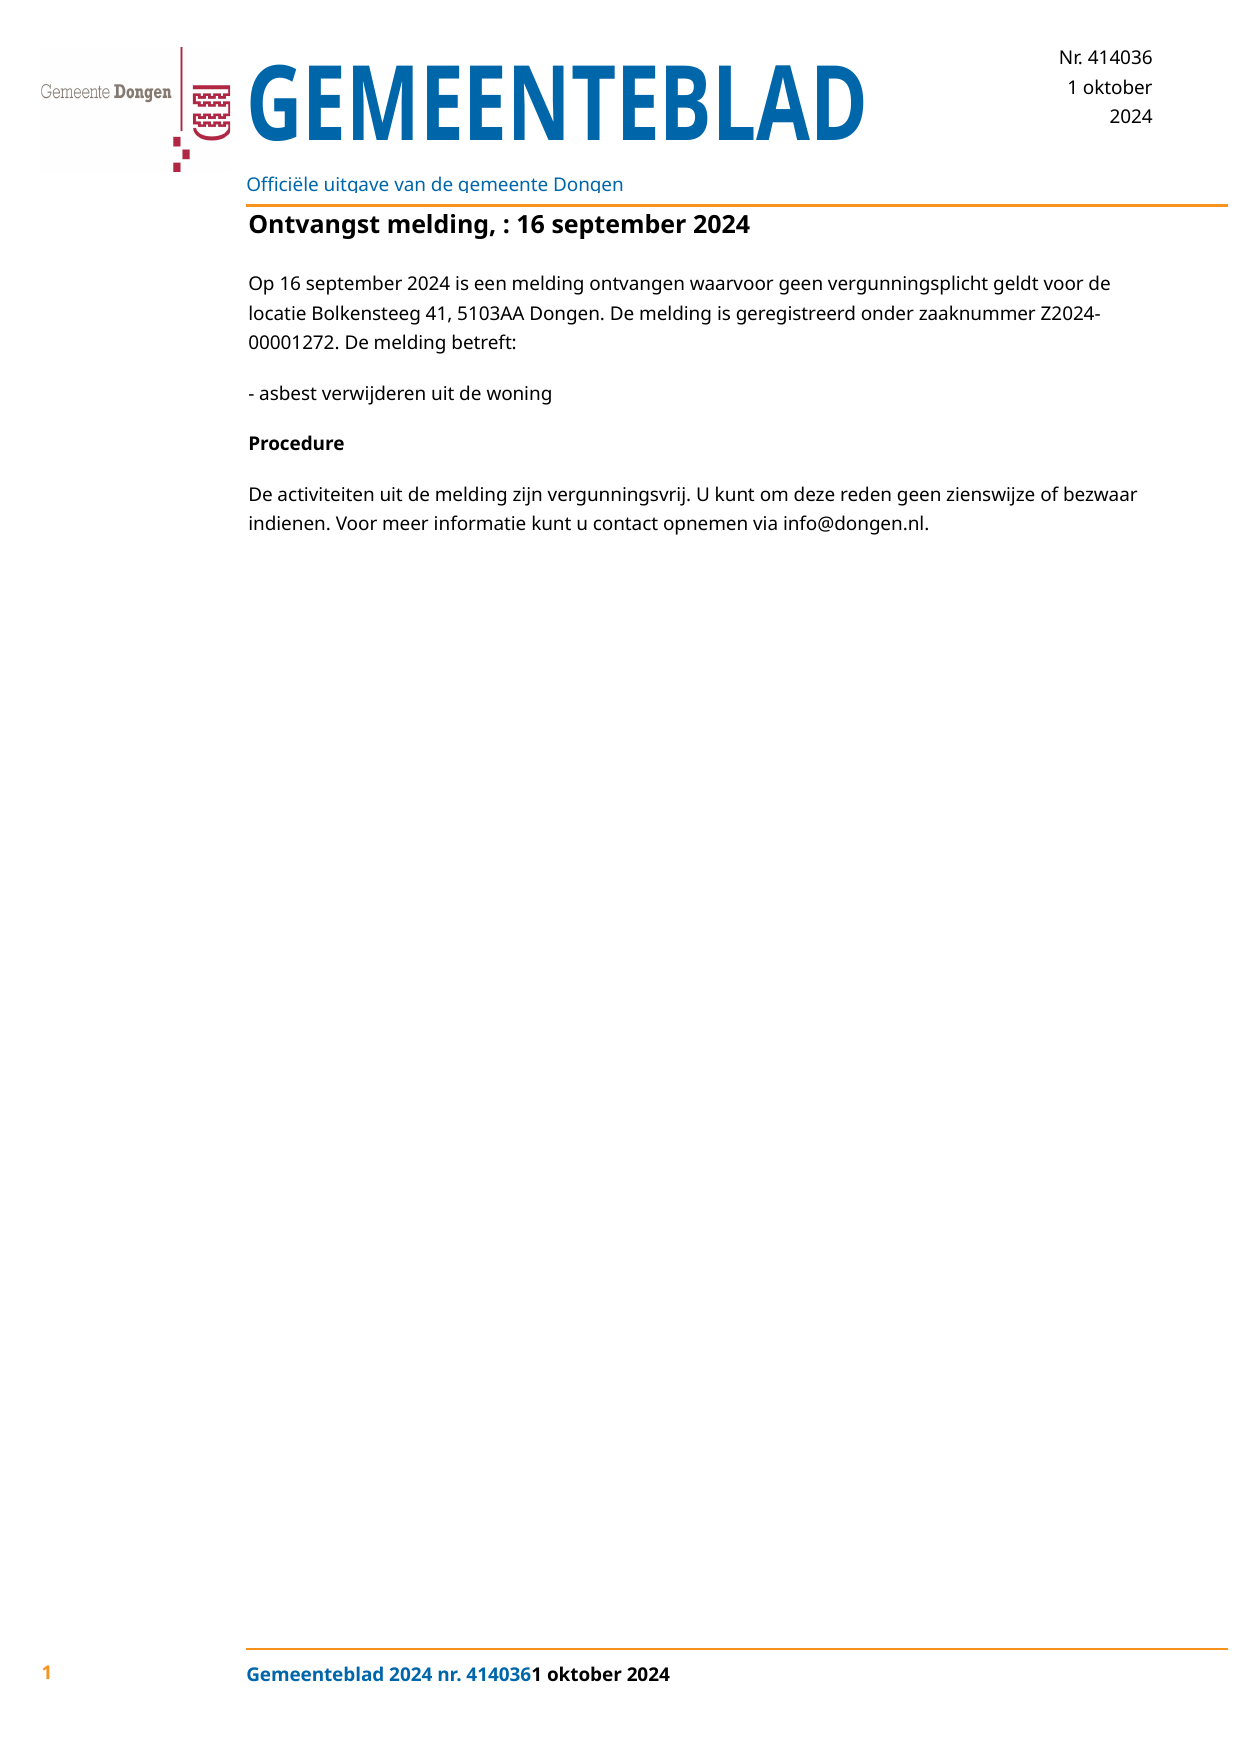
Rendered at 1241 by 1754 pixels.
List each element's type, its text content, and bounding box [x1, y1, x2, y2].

text Procedure [248, 430, 1152, 456]
text Ontvangst melding, : 16 september 2024 [248, 207, 1152, 241]
text De activiteiten uit de melding zijn vergunningsvrij. U kunt om deze reden geen zienswijze of bezwaar indienen. Voor meer informatie kunt u contact opnemen via info@dongen.nl. [248, 481, 1152, 536]
picture [41, 47, 231, 172]
text - asbest verwijderen uit de woning [248, 380, 1152, 406]
text Op 16 september 2024 is een melding ontvangen waarvoor geen vergunningsplicht geldt voor de locatie Bolkensteeg 41, 5103AA Dongen. De melding is geregistreerd onder zaaknummer Z2024-00001272. De melding betreft: [248, 270, 1152, 355]
